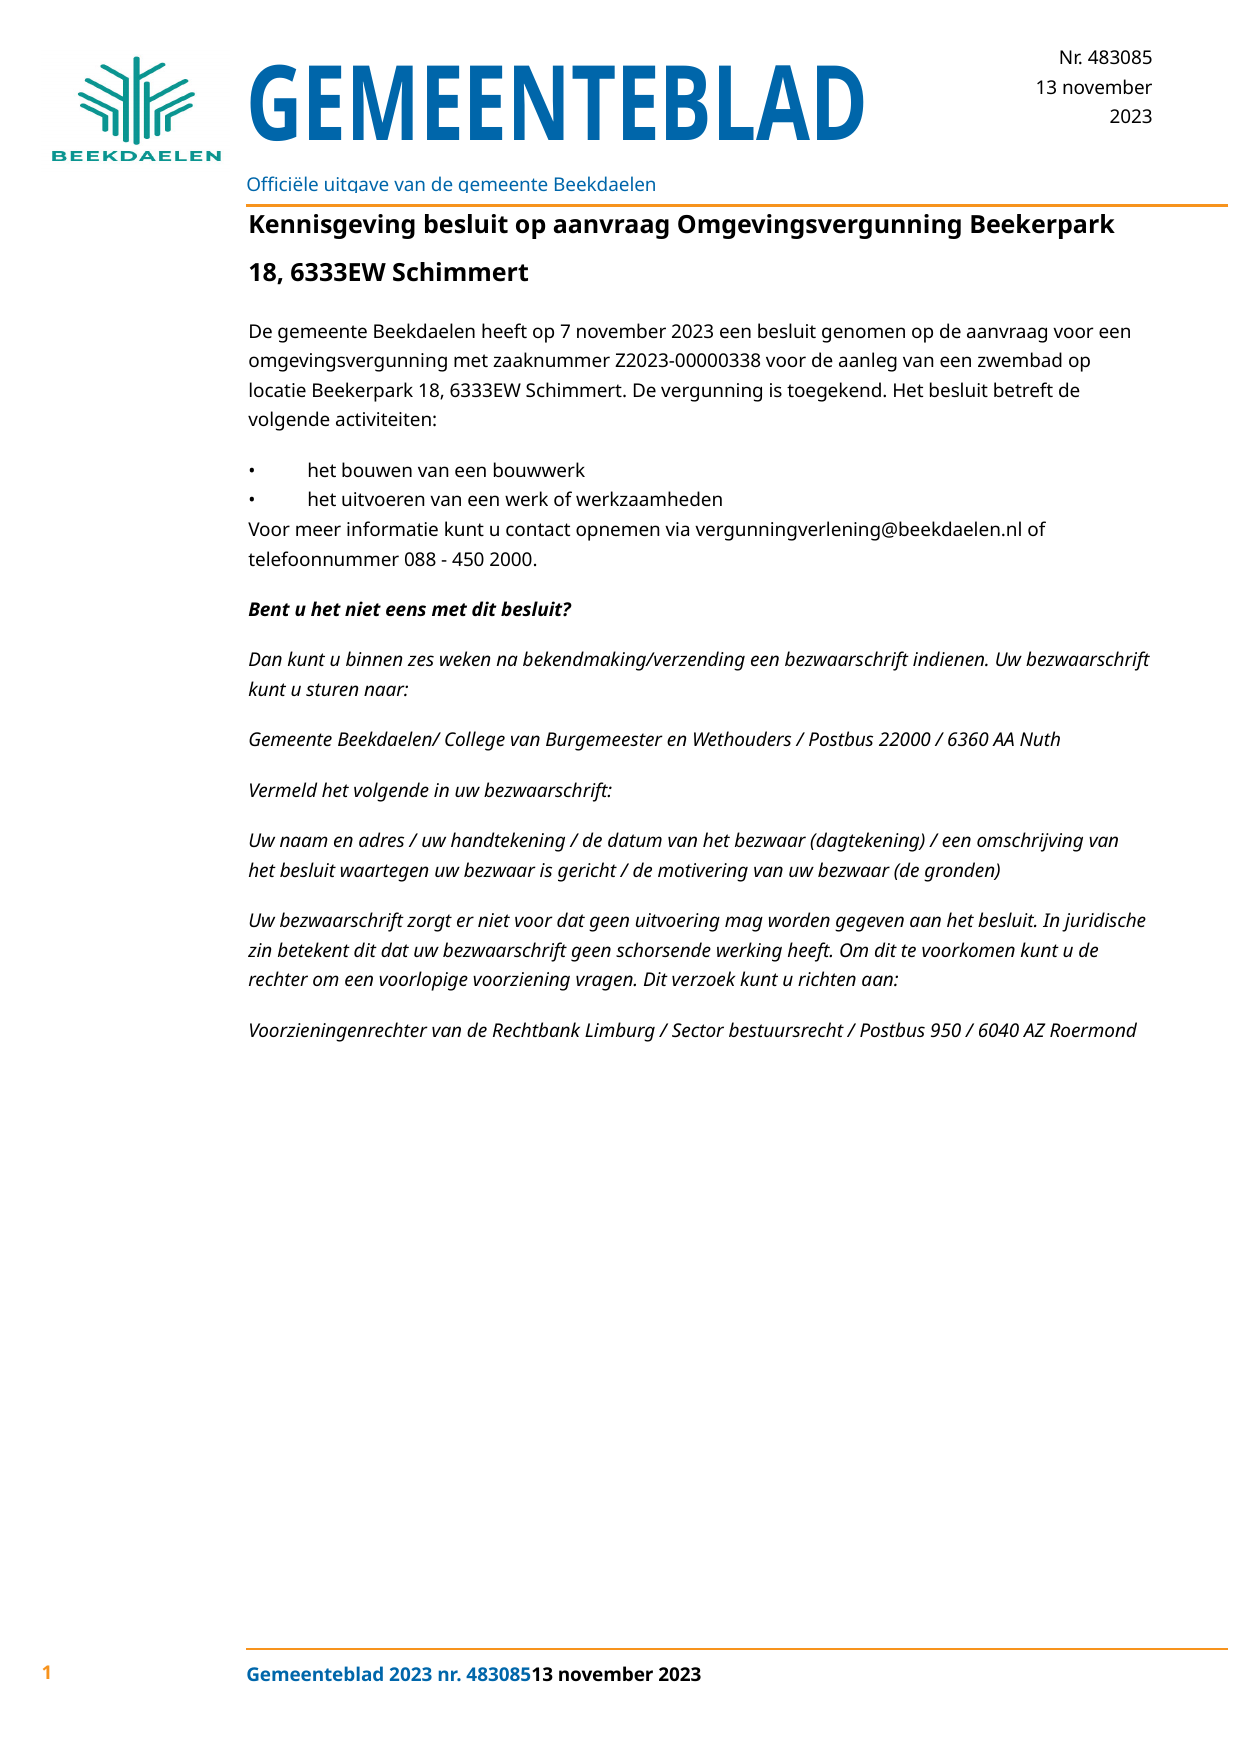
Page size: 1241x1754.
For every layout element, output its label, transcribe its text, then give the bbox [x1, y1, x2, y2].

text De gemeente Beekdaelen heeft op 7 november 2023 een besluit genomen op de aanvraag voor een omgevingsvergunning met zaaknummer Z2023-00000338 voor de aanleg van een zwembad op locatie Beekerpark 18, 6333EW Schimmert. De vergunning is toegekend. Het besluit betreft de volgende activiteiten: [248, 318, 1152, 432]
picture [41, 47, 231, 172]
text Uw bezwaarschrift zorgt er niet voor dat geen uitvoering mag worden gegeven aan het besluit. In juridische zin betekent dit dat uw bezwaarschrift geen schorsende werking heeft. Om dit te voorkomen kunt u de rechter om een voorlopige voorziening vragen. Dit verzoek kunt u richten aan: [248, 907, 1152, 992]
text Uw naam en adres / uw handtekening / de datum van het bezwaar (dagtekening) / een omschrijving van het besluit waartegen uw bezwaar is gericht / de motivering van uw bezwaar (de gronden) [248, 827, 1152, 883]
text Dan kunt u binnen zes weken na bekendmaking/verzending een bezwaarschrift indienen. Uw bezwaarschrift kunt u sturen naar: [248, 647, 1152, 702]
text Gemeente Beekdaelen/ College van Burgemeester en Wethouders / Postbus 22000 / 6360 AA Nuth [248, 727, 1152, 752]
list het uitvoeren van een werk of werkzaamheden [248, 487, 1152, 512]
text Voor meer informatie kunt u contact opnemen via vergunningverlening@beekdaelen.nl of telefoonnummer 088 - 450 2000. [248, 516, 1152, 572]
text Voorzieningenrechter van de Rechtbank Limburg / Sector bestuursrecht / Postbus 950 / 6040 AZ Roermond [248, 1017, 1152, 1043]
text Bent u het niet eens met dit besluit? [248, 596, 1152, 622]
text Kennisgeving besluit op aanvraag Omgevingsvergunning Beekerpark 18, 6333EW Schimmert [248, 207, 1152, 288]
text Vermeld het volgende in uw bezwaarschrift: [248, 777, 1152, 803]
list het bouwen van een bouwwerk [248, 457, 1152, 483]
